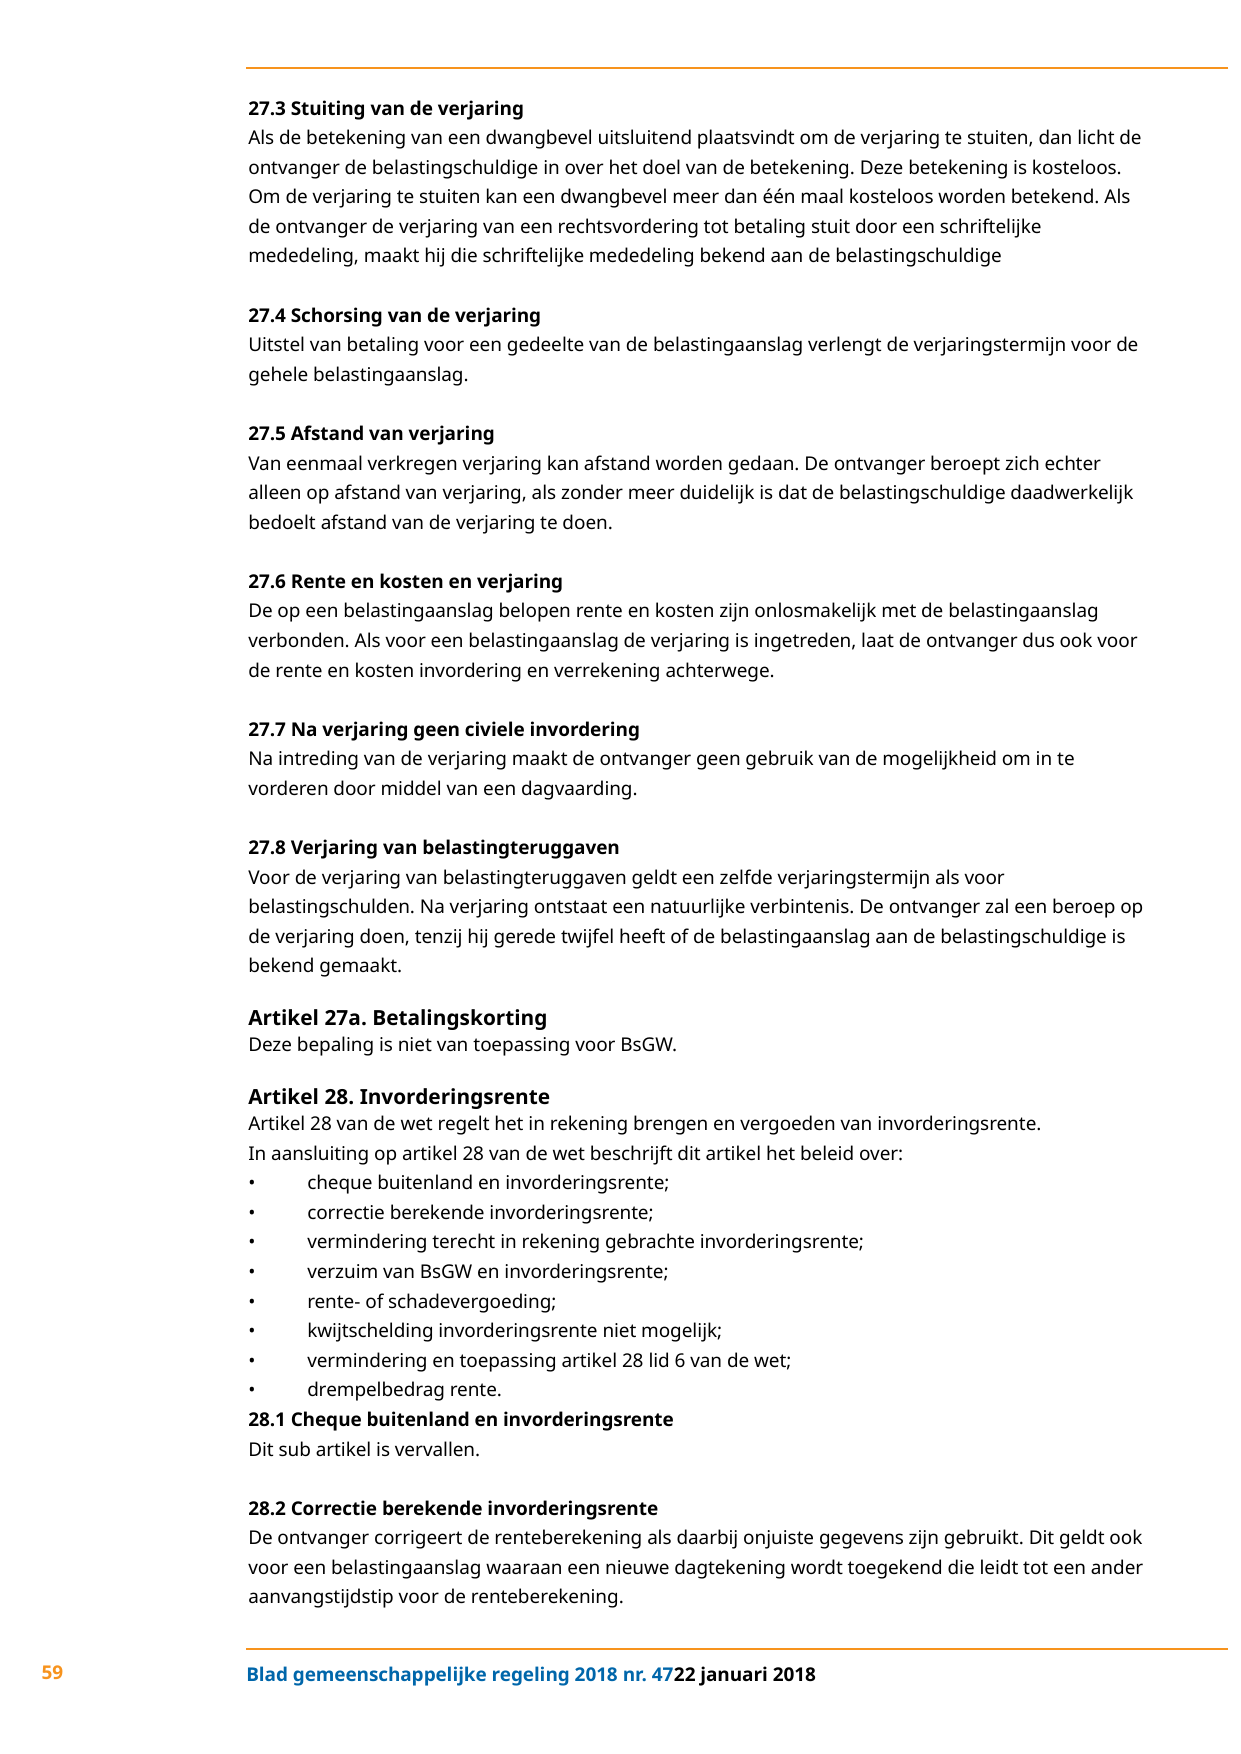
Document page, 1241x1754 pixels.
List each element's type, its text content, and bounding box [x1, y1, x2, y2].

list rente- of schadevergoeding; [248, 1288, 1152, 1314]
text In aansluiting op artikel 28 van de wet beschrijft dit artikel het beleid over: [248, 1140, 1152, 1166]
text 27.3 Stuiting van de verjaring [248, 95, 1152, 121]
text 27.4 Schorsing van de verjaring [248, 302, 1152, 328]
picture [41, 47, 231, 172]
text 28.2 Correctie berekende invorderingsrente [248, 1495, 1152, 1521]
text 27.8 Verjaring van belastingteruggaven [248, 834, 1152, 860]
text Van eenmaal verkregen verjaring kan afstand worden gedaan. De ontvanger beroept zich echter alleen op afstand van verjaring, als zonder meer duidelijk is dat de belastingschuldige daadwerkelijk bedoelt afstand van de verjaring te doen. [248, 450, 1152, 535]
text 27.7 Na verjaring geen civiele invordering [248, 716, 1152, 742]
list cheque buitenland en invorderingsrente; [248, 1169, 1152, 1195]
text Artikel 28 van de wet regelt het in rekening brengen en vergoeden van invorderingsrente. [248, 1110, 1152, 1136]
list correctie berekende invorderingsrente; [248, 1199, 1152, 1225]
text Artikel 28. Invorderingsrente [248, 1082, 1152, 1110]
text De ontvanger corrigeert de renteberekening als daarbij onjuiste gegevens zijn gebruikt. Dit geldt ook voor een belastingaanslag waaraan een nieuwe dagtekening wordt toegekend die leidt tot een ander aanvangstijdstip voor de renteberekening. [248, 1524, 1152, 1609]
text Uitstel van betaling voor een gedeelte van de belastingaanslag verlengt de verjaringstermijn voor de gehele belastingaanslag. [248, 331, 1152, 387]
text 27.6 Rente en kosten en verjaring [248, 568, 1152, 594]
text 27.5 Afstand van verjaring [248, 420, 1152, 446]
text Deze bepaling is niet van toepassing voor BsGW. [248, 1032, 1152, 1057]
text Voor de verjaring van belastingteruggaven geldt een zelfde verjaringstermijn als voor belastingschulden. Na verjaring ontstaat een natuurlijke verbintenis. De ontvanger zal een beroep op de verjaring doen, tenzij hij gerede twijfel heeft of de belastingaanslag aan de belastingschuldige is bekend gemaakt. [248, 864, 1152, 978]
list drempelbedrag rente. [248, 1377, 1152, 1402]
list vermindering terecht in rekening gebrachte invorderingsrente; [248, 1229, 1152, 1254]
list kwijtschelding invorderingsrente niet mogelijk; [248, 1317, 1152, 1343]
text De op een belastingaanslag belopen rente en kosten zijn onlosmakelijk met de belastingaanslag verbonden. Als voor een belastingaanslag de verjaring is ingetreden, laat de ontvanger dus ook voor de rente en kosten invordering en verrekening achterwege. [248, 598, 1152, 683]
list verzuim van BsGW en invorderingsrente; [248, 1258, 1152, 1284]
text Artikel 27a. Betalingskorting [248, 1003, 1152, 1032]
text Na intreding van de verjaring maakt de ontvanger geen gebruik van de mogelijkheid om in te vorderen door middel van een dagvaarding. [248, 746, 1152, 801]
text Dit sub artikel is vervallen. [248, 1436, 1152, 1462]
text Als de betekening van een dwangbevel uitsluitend plaatsvindt om de verjaring te stuiten, dan licht de ontvanger de belastingschuldige in over het doel van de betekening. Deze betekening is kosteloos. Om de verjaring te stuiten kan een dwangbevel meer dan één maal kosteloos worden betekend. Als de ontvanger de verjaring van een rechtsvordering tot betaling stuit door een schriftelijke mededeling, maakt hij die schriftelijke mededeling bekend aan de belastingschuldige [248, 124, 1152, 268]
list vermindering en toepassing artikel 28 lid 6 van de wet; [248, 1347, 1152, 1373]
text 28.1 Cheque buitenland en invorderingsrente [248, 1406, 1152, 1432]
